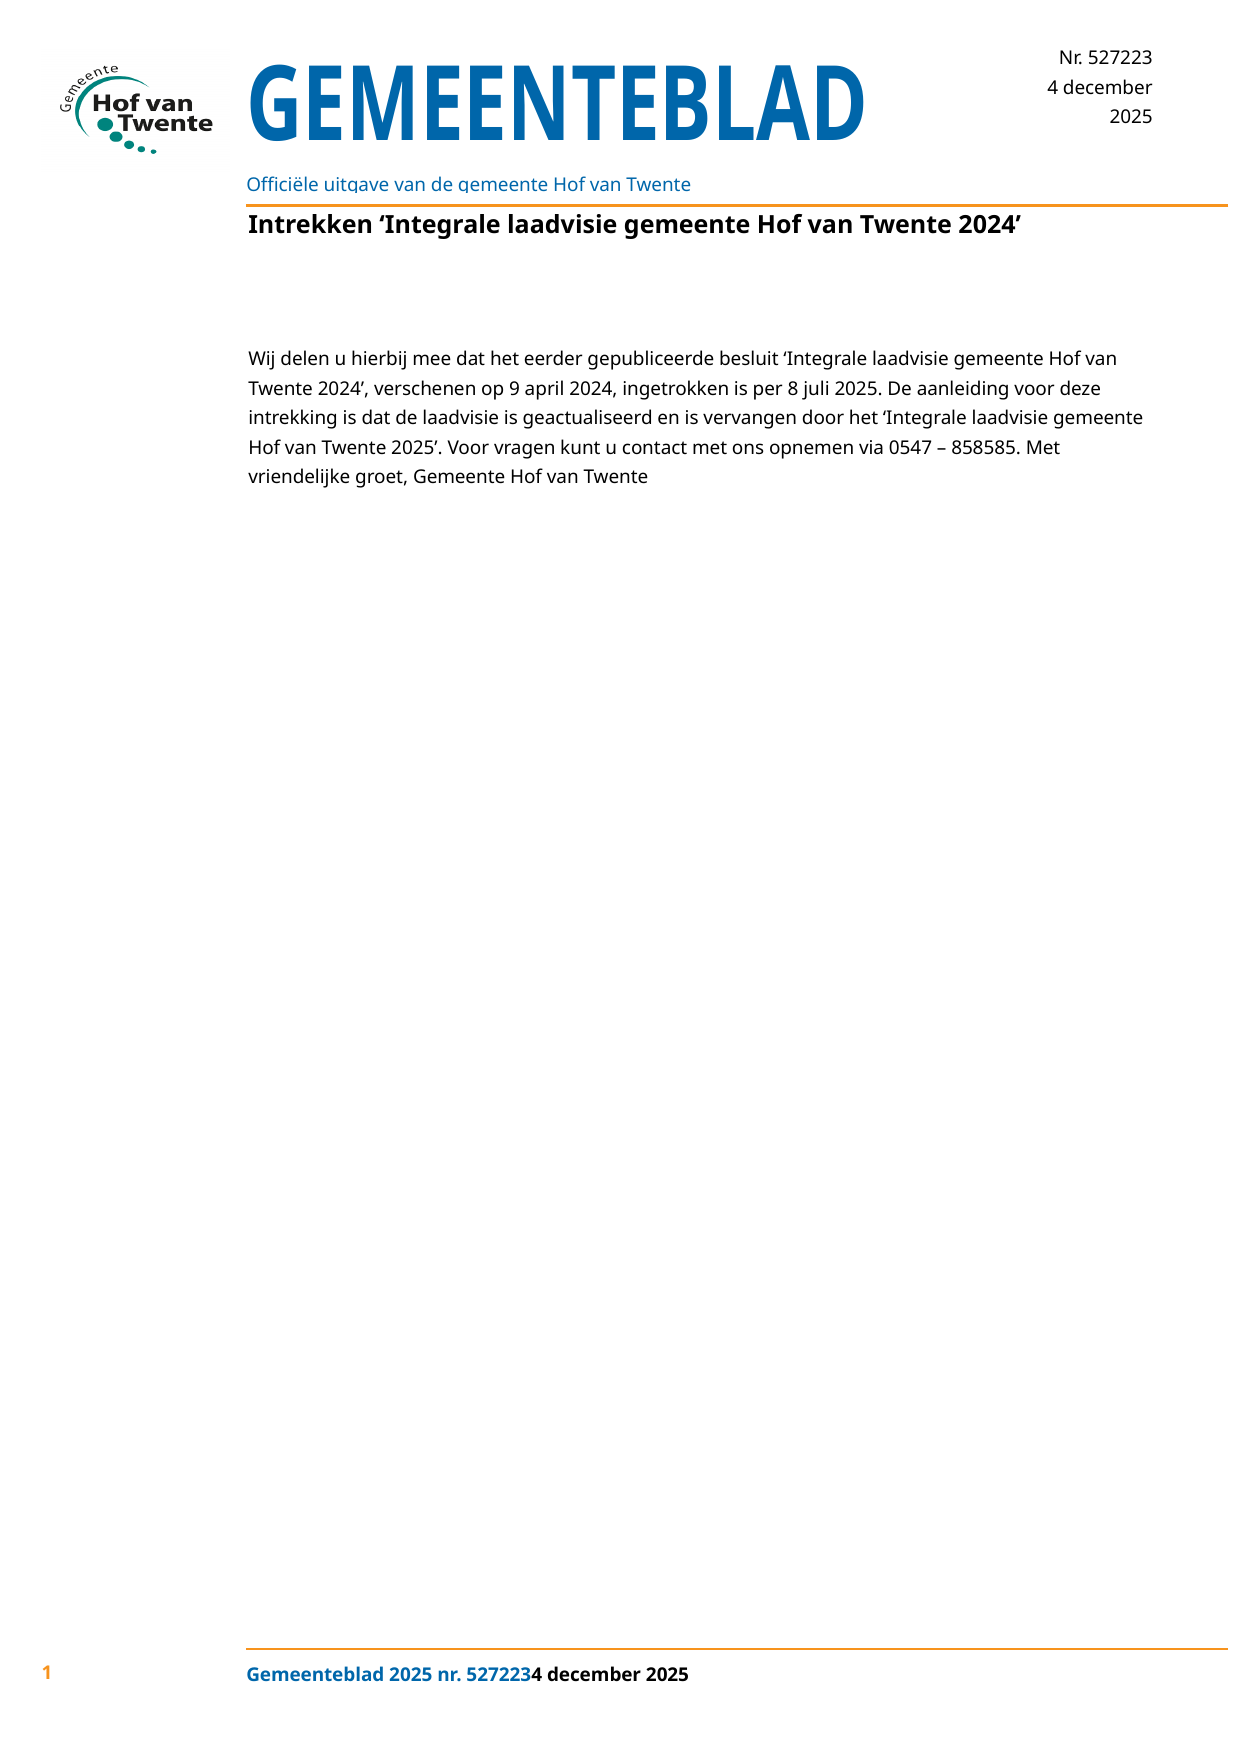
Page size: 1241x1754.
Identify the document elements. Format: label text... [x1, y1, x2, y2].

text Wij delen u hierbij mee dat het eerder gepubliceerde besluit ‘Integrale laadvisie gemeente Hof van Twente 2024’, verschenen op 9 april 2024, ingetrokken is per 8 juli 2025. De aanleiding voor deze intrekking is dat de laadvisie is geactualiseerd en is vervangen door het ‘Integrale laadvisie gemeente Hof van Twente 2025’. Voor vragen kunt u contact met ons opnemen via 0547 – 858585. Met vriendelijke groet, Gemeente Hof van Twente [248, 345, 1152, 489]
text Intrekken ‘Integrale laadvisie gemeente Hof van Twente 2024’ [248, 207, 1152, 241]
picture [41, 47, 231, 172]
